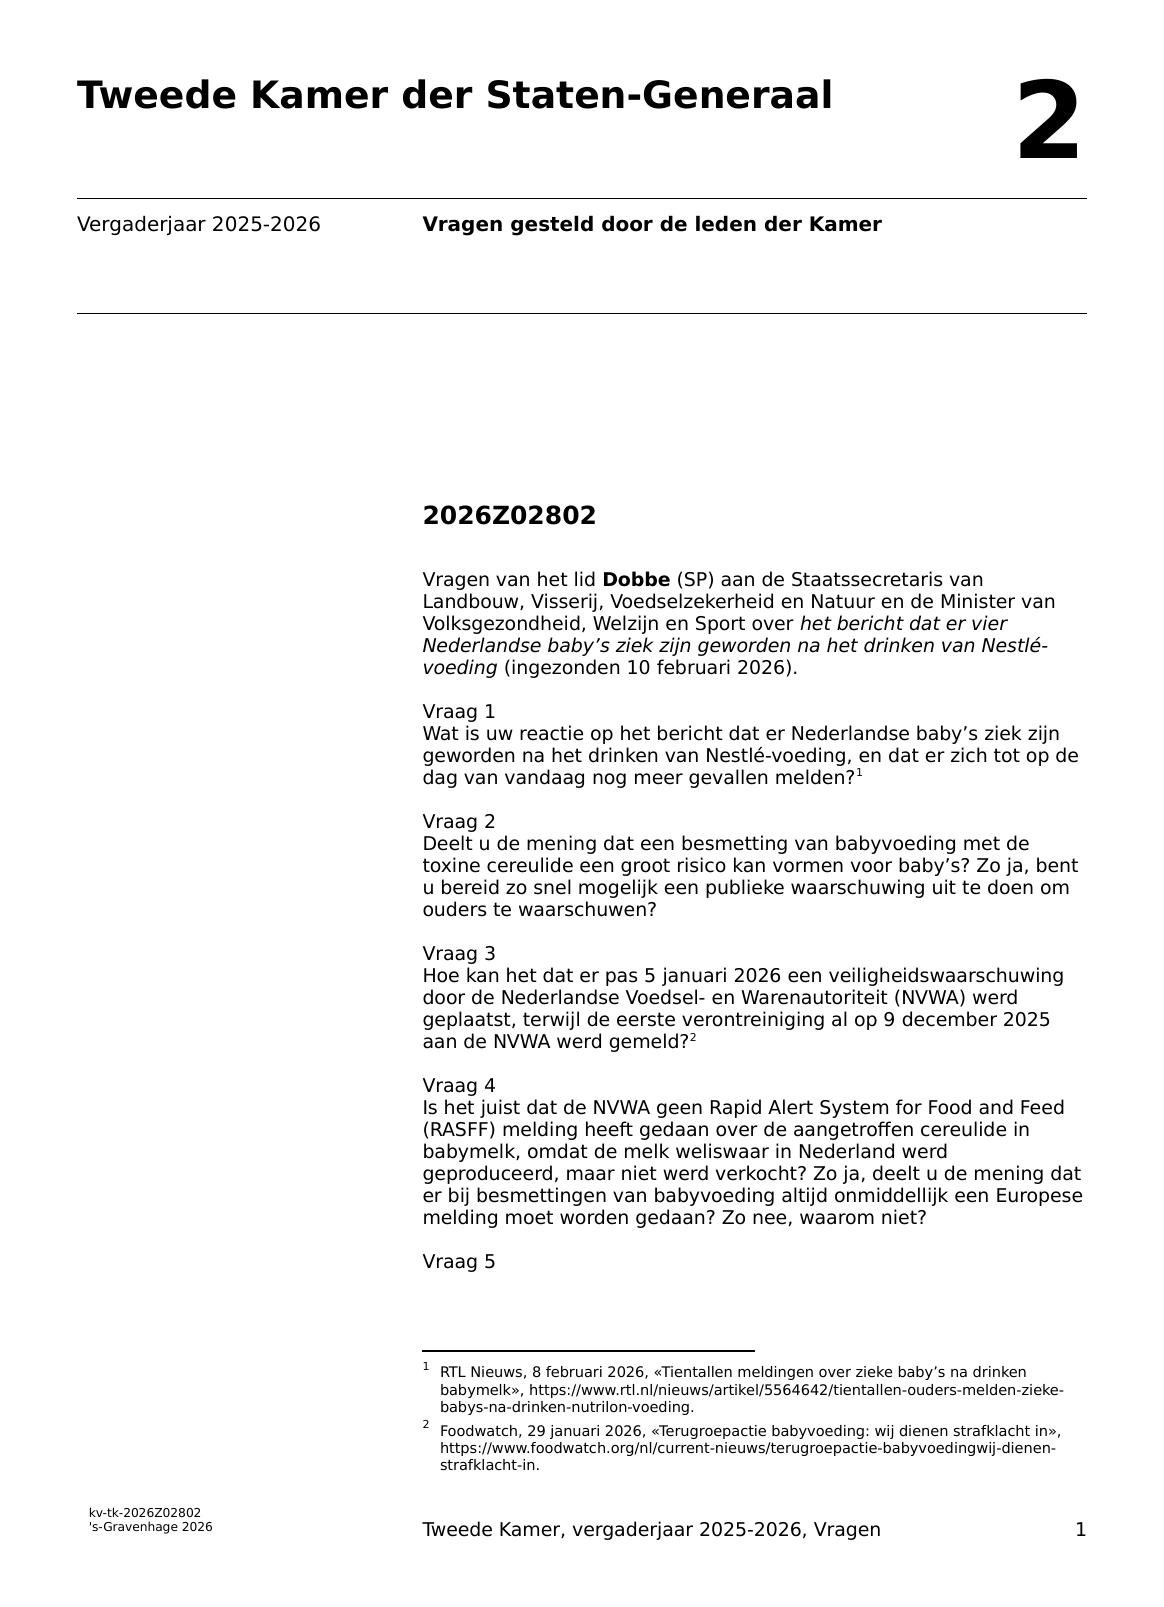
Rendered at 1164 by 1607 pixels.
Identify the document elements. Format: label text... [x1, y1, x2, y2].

table_header 2 [886, 59, 1087, 198]
table_header Tweede Kamer der Staten-Generaal [77, 59, 886, 198]
text Deelt u de mening dat een besmetting van babyvoeding met de toxine cereulide een groot risico kan vormen voor baby’s? Zo ja, bent u bereid zo snel mogelijk een publieke waarschuwing uit te doen om ouders te waarschuwen? [422, 833, 1087, 921]
table_cell Vergaderjaar 2025-2026 [77, 199, 422, 313]
text Vraag 5 [422, 1251, 1087, 1273]
text Vragen van het lid Dobbe (SP) aan de Staatssecretaris van Landbouw, Visserij, Voedselzekerheid en Natuur en de Minister van Volksgezondheid, Welzijn en Sport over het bericht dat er vier Nederlandse baby’s ziek zijn geworden na het drinken van Nestlé-voeding (ingezonden 10 februari 2026). [422, 569, 1087, 679]
text Vraag 2 [422, 811, 1087, 833]
text Wat is uw reactie op het bericht dat er Nederlandse baby’s ziek zijn geworden na het drinken van Nestlé-voeding, en dat er zich tot op de dag van vandaag nog meer gevallen melden? [422, 723, 1087, 789]
text Foodwatch, 29 januari 2026, «Terugroepactie babyvoeding: wij dienen strafklacht in», https://www.foodwatch.org/nl/current-nieuws/terugroepactie-babyvoedingwij-dienen-strafklacht-in. [422, 1418, 1087, 1474]
text 2026Z02802 [422, 501, 1087, 531]
text Hoe kan het dat er pas 5 januari 2026 een veiligheidswaarschuwing door de Nederlandse Voedsel- en Warenautoriteit (NVWA) werd geplaatst, terwijl de eerste verontreiniging al op 9 december 2025 aan de NVWA werd gemeld? [422, 965, 1087, 1053]
table_cell Vragen gesteld door de leden der Kamer [422, 199, 1087, 313]
text 's-Gravenhage 2026 [88, 1520, 323, 1534]
text Vraag 3 [422, 943, 1087, 965]
text Vraag 4 [422, 1075, 1087, 1097]
text kv-tk-2026Z02802 [88, 1506, 323, 1520]
text Is het juist dat de NVWA geen Rapid Alert System for Food and Feed (RASFF) melding heeft gedaan over de aangetroffen cereulide in babymelk, omdat de melk weliswaar in Nederland werd geproduceerd, maar niet werd verkocht? Zo ja, deelt u de mening dat er bij besmettingen van babyvoeding altijd onmiddellijk een Europese melding moet worden gedaan? Zo nee, waarom niet? [422, 1097, 1087, 1229]
text Vraag 1 [422, 701, 1087, 723]
text RTL Nieuws, 8 februari 2026, «Tientallen meldingen over zieke baby’s na drinken babymelk», https://www.rtl.nl/nieuws/artikel/5564642/tientallen-ouders-melden-zieke-babys-na-drinken-nutrilon-voeding. [422, 1360, 1087, 1416]
